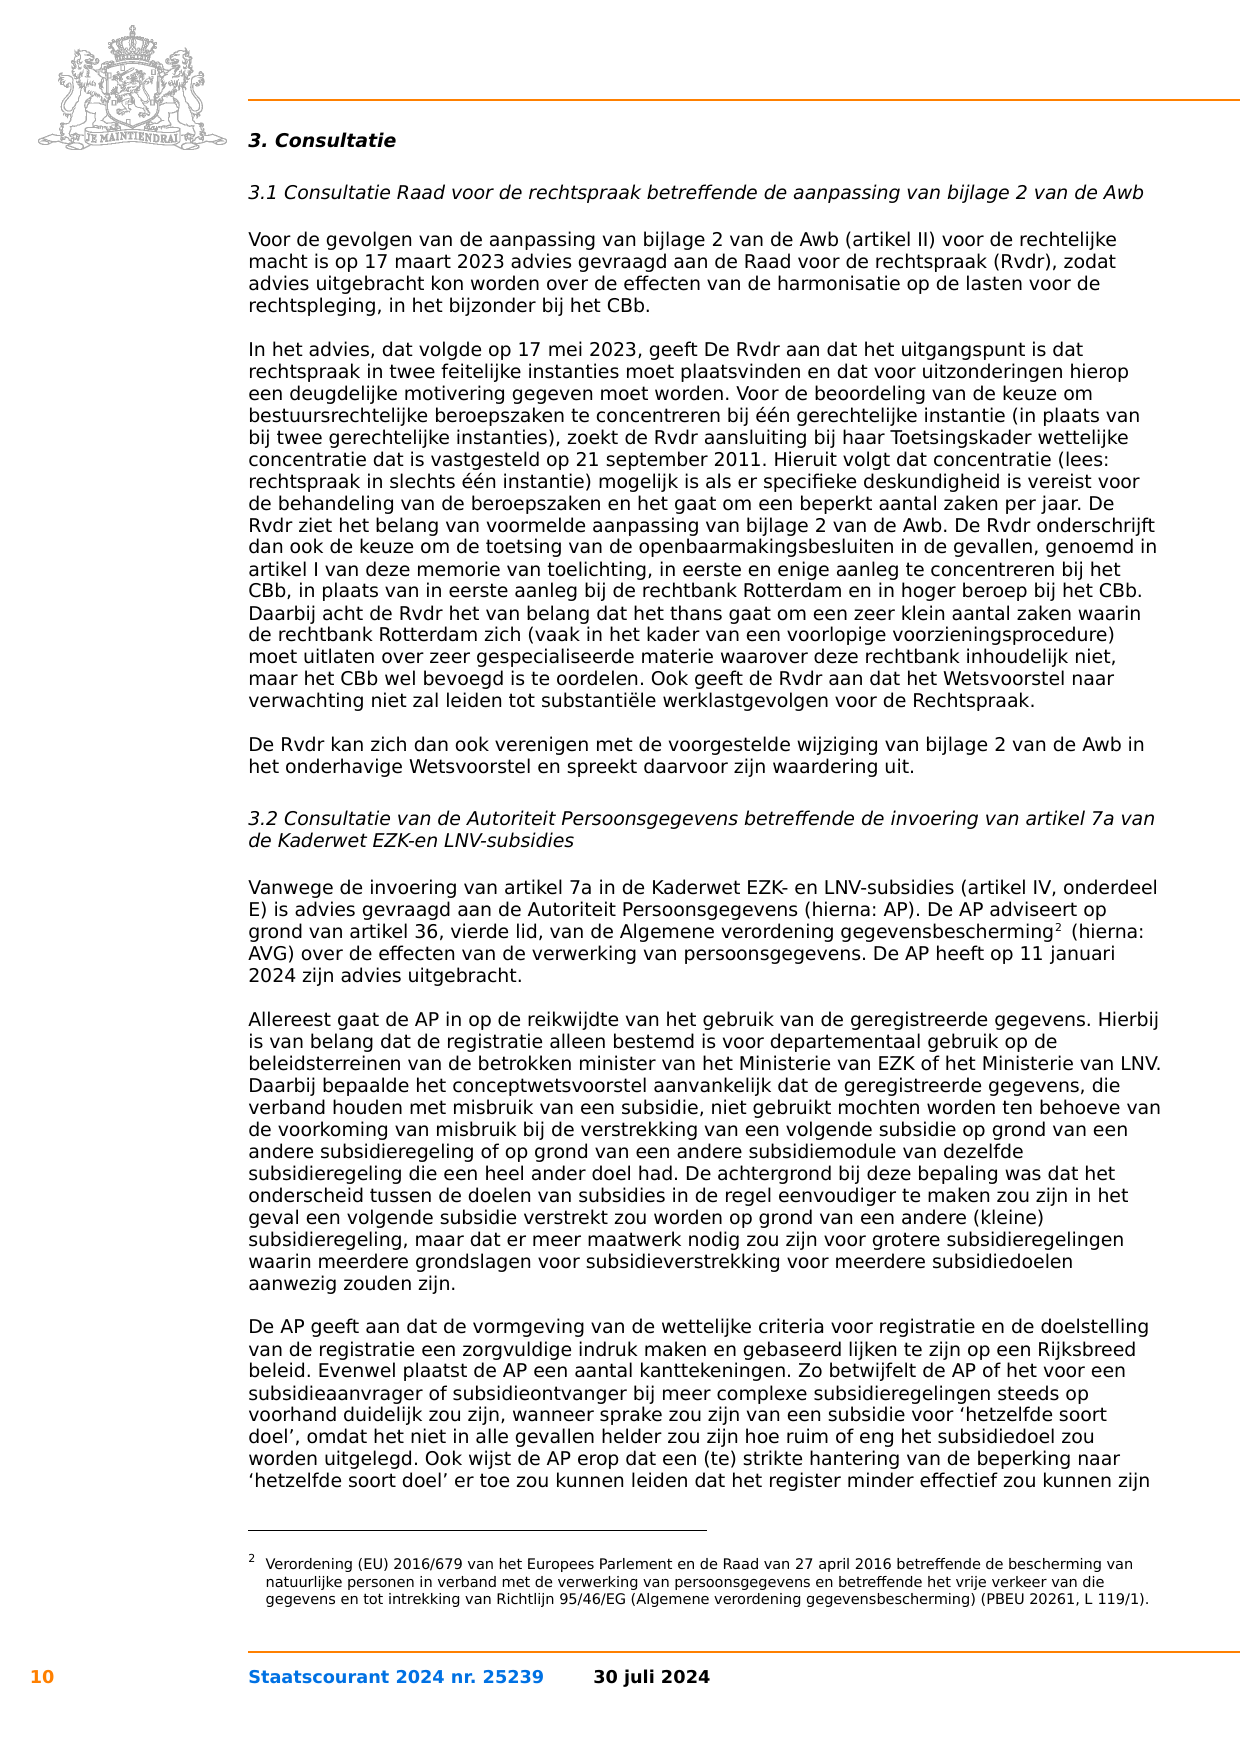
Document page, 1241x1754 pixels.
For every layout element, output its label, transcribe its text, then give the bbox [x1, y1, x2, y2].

text De Rvdr kan zich dan ook verenigen met de voorgestelde wijziging van bijlage 2 van de Awb in het onderhavige Wetsvoorstel en spreekt daarvoor zijn waardering uit. [248, 734, 1163, 778]
subtitle 3. Consultatie [248, 130, 1163, 152]
text Voor de gevolgen van de aanpassing van bijlage 2 van de Awb (artikel II) voor de rechtelijke macht is op 17 maart 2023 advies gevraagd aan de Raad voor de rechtspraak (Rvdr), zodat advies uitgebracht kon worden over de effecten van de harmonisatie op de lasten voor de rechtspleging, in het bijzonder bij het CBb. [248, 229, 1163, 317]
subtitle 3.1 Consultatie Raad voor de rechtspraak betreffende de aanpassing van bijlage 2 van de Awb [248, 182, 1163, 204]
subtitle 3.2 Consultatie van de Autoriteit Persoonsgegevens betreffende de invoering van artikel 7a van de Kaderwet EZK-en LNV-subsidies [248, 808, 1163, 852]
text Verordening (EU) 2016/679 van het Europees Parlement en de Raad van 27 april 2016 betreffende de bescherming van natuurlijke personen in verband met de verwerking van persoonsgegevens en betreffende het vrije verkeer van die gegevens en tot intrekking van Richtlijn 95/46/EG (Algemene verordening gegevensbescherming) (PBEU 20261, L 119/1). [248, 1552, 1163, 1608]
text De AP geeft aan dat de vormgeving van de wettelijke criteria voor registratie en de doelstelling van de registratie een zorgvuldige indruk maken en gebaseerd lijken te zijn op een Rijksbreed beleid. Evenwel plaatst de AP een aantal kanttekeningen. Zo betwijfelt de AP of het voor een subsidieaanvrager of subsidieontvanger bij meer complexe subsidieregelingen steeds op voorhand duidelijk zou zijn, wanneer sprake zou zijn van een subsidie voor ‘hetzelfde soort doel’, omdat het niet in alle gevallen helder zou zijn hoe ruim of eng het subsidiedoel zou worden uitgelegd. Ook wijst de AP erop dat een (te) strikte hantering van de beperking naar ‘hetzelfde soort doel’ er toe zou kunnen leiden dat het register minder effectief zou kunnen zijn [248, 1316, 1163, 1492]
text In het advies, dat volgde op 17 mei 2023, geeft De Rvdr aan dat het uitgangspunt is dat rechtspraak in twee feitelijke instanties moet plaatsvinden en dat voor uitzonderingen hierop een deugdelijke motivering gegeven moet worden. Voor de beoordeling van de keuze om bestuursrechtelijke beroepszaken te concentreren bij één gerechtelijke instantie (in plaats van bij twee gerechtelijke instanties), zoekt de Rvdr aansluiting bij haar Toetsingskader wettelijke concentratie dat is vastgesteld op 21 september 2011. Hieruit volgt dat concentratie (lees: rechtspraak in slechts één instantie) mogelijk is als er specifieke deskundigheid is vereist voor de behandeling van de beroepszaken en het gaat om een beperkt aantal zaken per jaar. De Rvdr ziet het belang van voormelde aanpassing van bijlage 2 van de Awb. De Rvdr onderschrijft dan ook de keuze om de toetsing van de openbaarmakingsbesluiten in de gevallen, genoemd in artikel I van deze memorie van toelichting, in eerste en enige aanleg te concentreren bij het CBb, in plaats van in eerste aanleg bij de rechtbank Rotterdam en in hoger beroep bij het CBb. Daarbij acht de Rvdr het van belang dat het thans gaat om een zeer klein aantal zaken waarin de rechtbank Rotterdam zich (vaak in het kader van een voorlopige voorzieningsprocedure) moet uitlaten over zeer gespecialiseerde materie waarover deze rechtbank inhoudelijk niet, maar het CBb wel bevoegd is te oordelen. Ook geeft de Rvdr aan dat het Wetsvoorstel naar verwachting niet zal leiden tot substantiële werklastgevolgen voor de Rechtspraak. [248, 339, 1163, 712]
text Allereest gaat de AP in op de reikwijdte van het gebruik van de geregistreerde gegevens. Hierbij is van belang dat de registratie alleen bestemd is voor departementaal gebruik op de beleidsterreinen van de betrokken minister van het Ministerie van EZK of het Ministerie van LNV. Daarbij bepaalde het conceptwetsvoorstel aanvankelijk dat de geregistreerde gegevens, die verband houden met misbruik van een subsidie, niet gebruikt mochten worden ten behoeve van de voorkoming van misbruik bij de verstrekking van een volgende subsidie op grond van een andere subsidieregeling of op grond van een andere subsidiemodule van dezelfde subsidieregeling die een heel ander doel had. De achtergrond bij deze bepaling was dat het onderscheid tussen de doelen van subsidies in de regel eenvoudiger te maken zou zijn in het geval een volgende subsidie verstrekt zou worden op grond van een andere (kleine) subsidieregeling, maar dat er meer maatwerk nodig zou zijn voor grotere subsidieregelingen waarin meerdere grondslagen voor subsidieverstrekking voor meerdere subsidiedoelen aanwezig zouden zijn. [248, 1009, 1163, 1294]
text Vanwege de invoering van artikel 7a in de Kaderwet EZK- en LNV-subsidies (artikel IV, onderdeel E) is advies gevraagd aan de Autoriteit Persoonsgegevens (hierna: AP). De AP adviseert op grond van artikel 36, vierde lid, van de Algemene verordening gegevensbescherming (hierna: AVG) over de effecten van de verwerking van persoonsgegevens. De AP heeft op 11 januari 2024 zijn advies uitgebracht. [248, 877, 1163, 987]
picture [38, 25, 227, 150]
